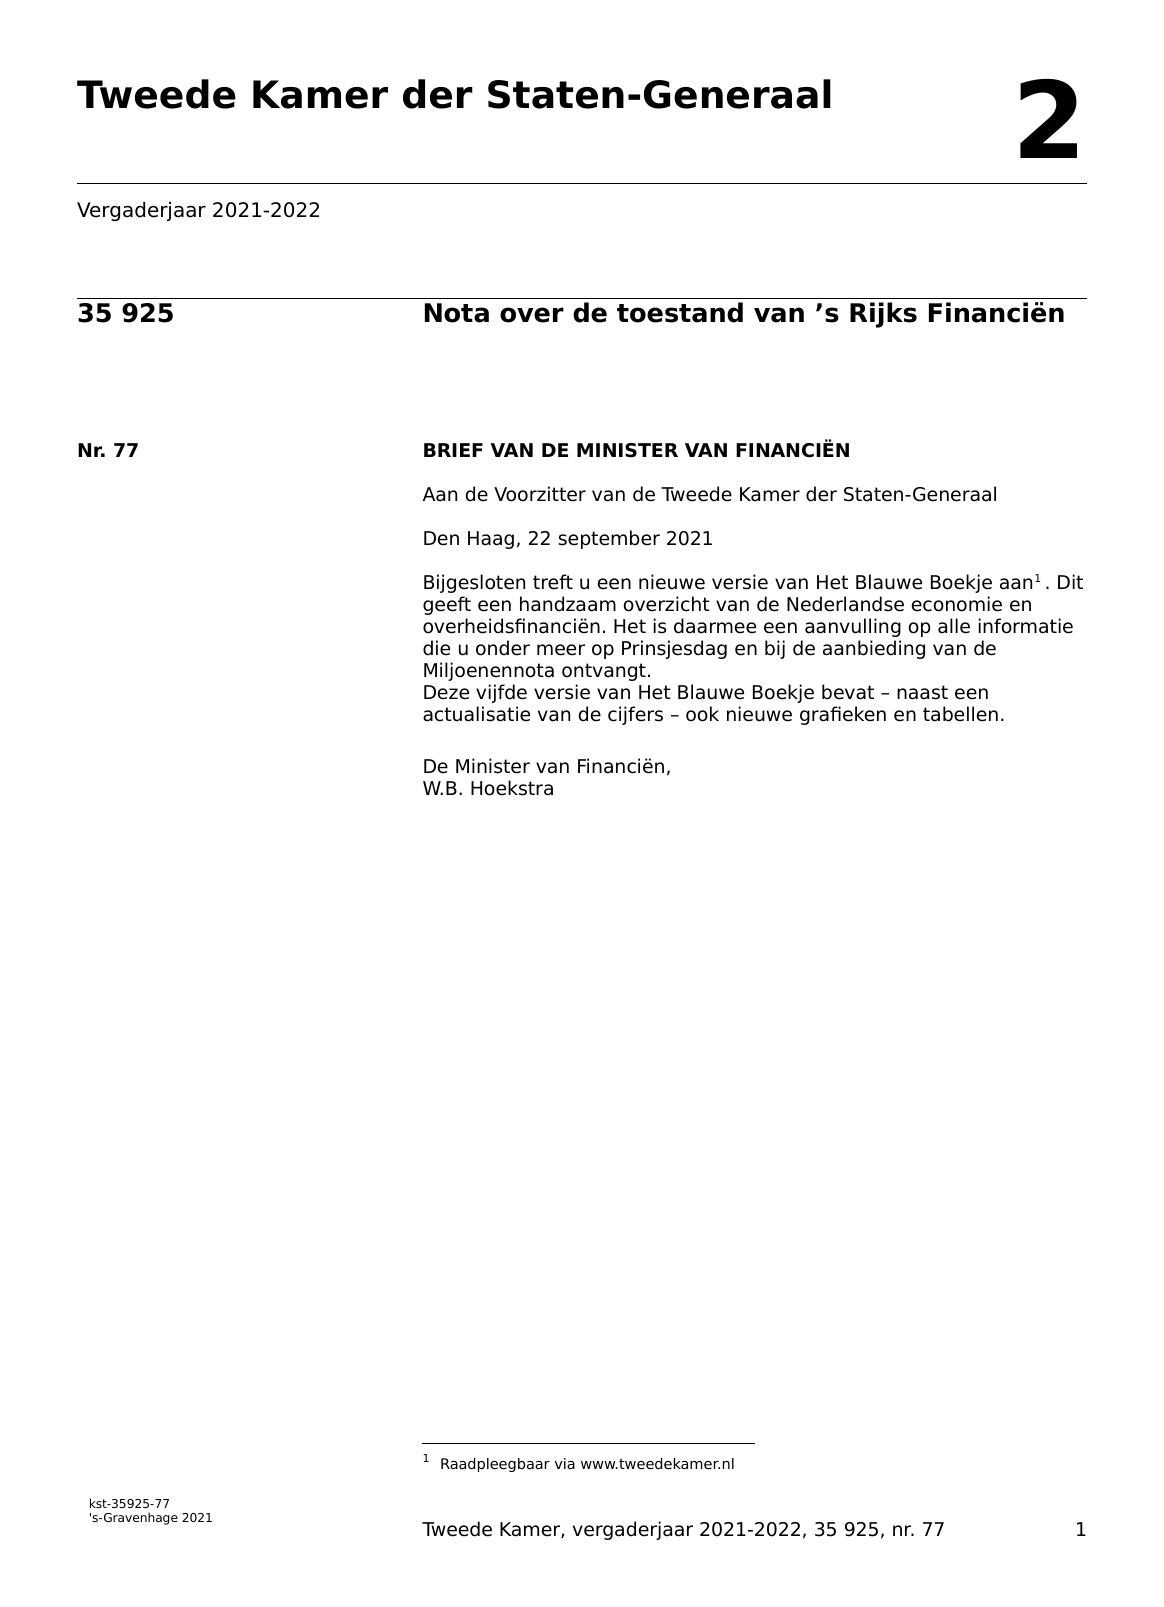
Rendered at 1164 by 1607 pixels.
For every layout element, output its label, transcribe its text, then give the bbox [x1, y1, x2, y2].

text Raadpleegbaar via www.tweedekamer.nl [422, 1452, 1087, 1474]
table_header 2 [886, 59, 1087, 183]
text Aan de Voorzitter van de Tweede Kamer der Staten-Generaal [422, 484, 1087, 506]
text Bijgesloten treft u een nieuwe versie van Het Blauwe Boekje aan. Dit geeft een handzaam overzicht van de Nederlandse economie en overheidsfinanciën. Het is daarmee een aanvulling op alle informatie die u onder meer op Prinsjesdag en bij de aanbieding van de Miljoenennota ontvangt. [422, 572, 1087, 682]
text Deze vijfde versie van Het Blauwe Boekje bevat – naast een actualisatie van de cijfers – ook nieuwe grafieken en tabellen. [422, 682, 1087, 726]
text 's-Gravenhage 2021 [88, 1511, 323, 1525]
text Den Haag, 22 september 2021 [422, 528, 1087, 550]
table_header Tweede Kamer der Staten-Generaal [77, 59, 886, 183]
table_cell Vergaderjaar 2021-2022 [77, 184, 1087, 298]
subtitle Nr. 77 BRIEF VAN DE MINISTER VAN FINANCIËN [77, 440, 1087, 462]
text kst-35925-77 [88, 1497, 323, 1511]
subtitle 35 925 Nota over de toestand van ’s Rijks Financiën [77, 299, 1087, 329]
text De Minister van Financiën, W.B. Hoekstra [422, 756, 1087, 800]
